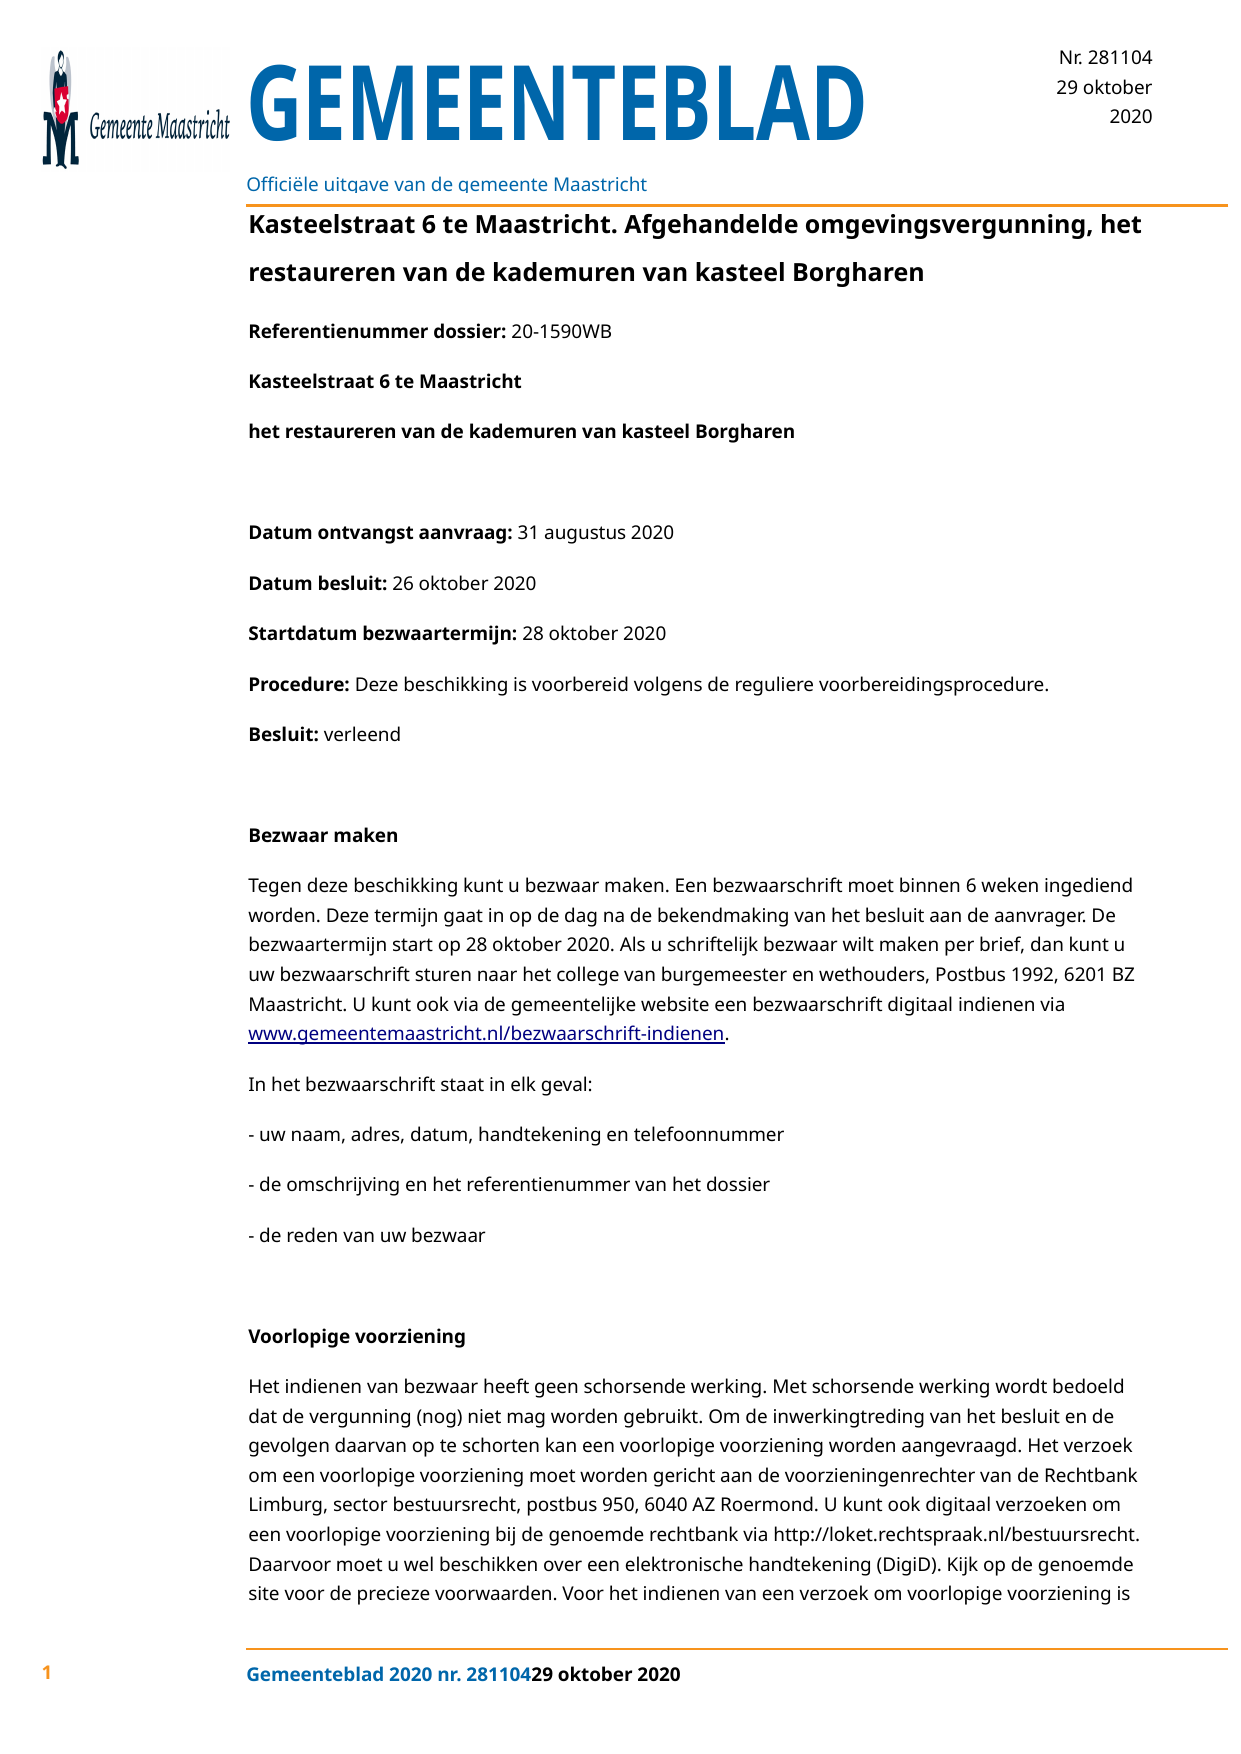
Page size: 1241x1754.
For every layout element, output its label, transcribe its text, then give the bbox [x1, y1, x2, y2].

text Voorlopige voorziening [248, 1323, 1152, 1349]
text Startdatum bezwaartermijn: 28 oktober 2020 [248, 620, 1152, 646]
text Datum ontvangst aanvraag: 31 augustus 2020 [248, 519, 1152, 545]
text Procedure: Deze beschikking is voorbereid volgens de reguliere voorbereidingsprocedure. [248, 671, 1152, 697]
text In het bezwaarschrift staat in elk geval: [248, 1071, 1152, 1097]
text - de reden van uw bezwaar [248, 1222, 1152, 1248]
text - uw naam, adres, datum, handtekening en telefoonnummer [248, 1121, 1152, 1147]
text Referentienummer dossier: 20-1590WB [248, 318, 1152, 344]
text Kasteelstraat 6 te Maastricht. Afgehandelde omgevingsvergunning, het restaureren van de kademuren van kasteel Borgharen [248, 207, 1152, 288]
text Tegen deze beschikking kunt u bezwaar maken. Een bezwaarschrift moet binnen 6 weken ingediend worden. Deze termijn gaat in op de dag na de bekendmaking van het besluit aan de aanvrager. De bezwaartermijn start op 28 oktober 2020. Als u schriftelijk bezwaar wilt maken per brief, dan kunt u uw bezwaarschrift sturen naar het college van burgemeester en wethouders, Postbus 1992, 6201 BZ Maastricht. U kunt ook via de gemeentelijke website een bezwaarschrift digitaal indienen via www.gemeentemaastricht.nl/bezwaarschrift-indienen. [248, 872, 1152, 1046]
text Besluit: verleend [248, 721, 1152, 747]
text het restaureren van de kademuren van kasteel Borgharen [248, 419, 1152, 444]
text - de omschrijving en het referentienummer van het dossier [248, 1172, 1152, 1197]
text Bezwaar maken [248, 822, 1152, 848]
picture [41, 47, 231, 172]
text Datum besluit: 26 oktober 2020 [248, 570, 1152, 596]
text Kasteelstraat 6 te Maastricht [248, 368, 1152, 394]
text Het indienen van bezwaar heeft geen schorsende werking. Met schorsende werking wordt bedoeld dat de vergunning (nog) niet mag worden gebruikt. Om de inwerkingtreding van het besluit en de gevolgen daarvan op te schorten kan een voorlopige voorziening worden aangevraagd. Het verzoek om een voorlopige voorziening moet worden gericht aan de voorzieningenrechter van de Rechtbank Limburg, sector bestuursrecht, postbus 950, 6040 AZ Roermond. U kunt ook digitaal verzoeken om een voorlopige voorziening bij de genoemde rechtbank via http://loket.rechtspraak.nl/bestuursrecht. Daarvoor moet u wel beschikken over een elektronische handtekening (DigiD). Kijk op de genoemde site voor de precieze voorwaarden. Voor het indienen van een verzoek om voorlopige voorziening is [248, 1373, 1152, 1606]
